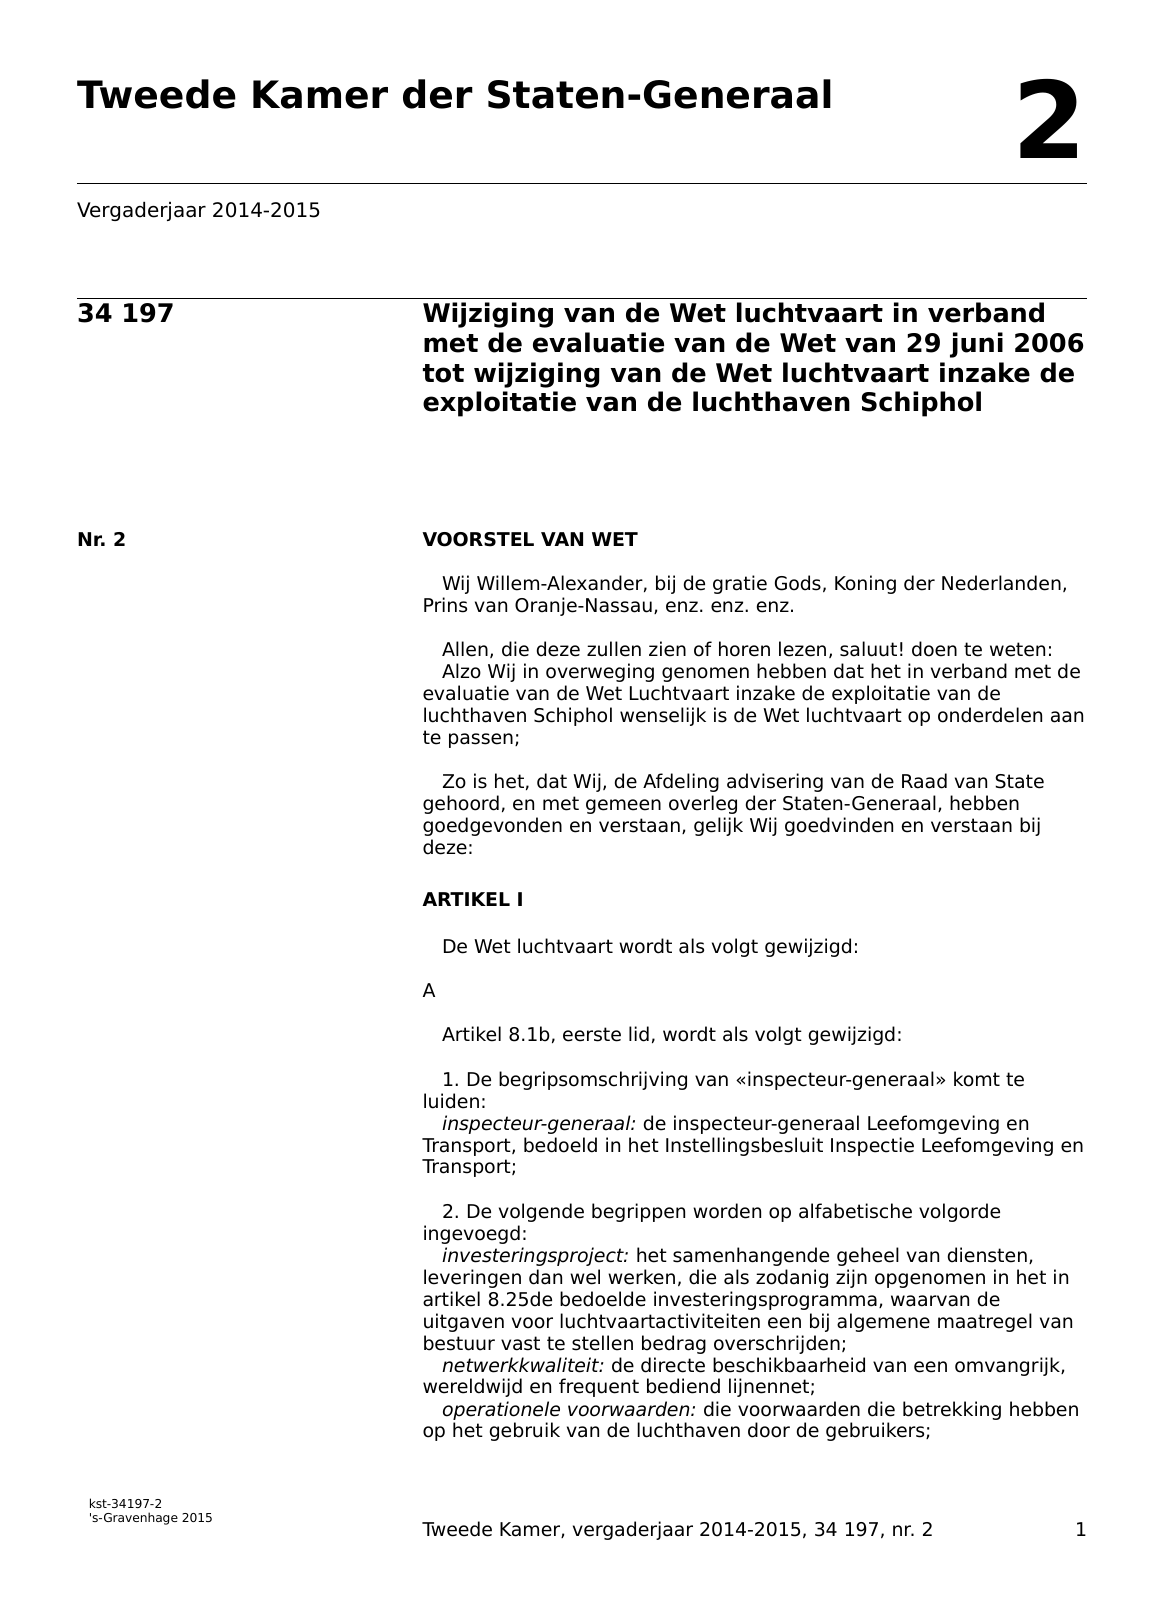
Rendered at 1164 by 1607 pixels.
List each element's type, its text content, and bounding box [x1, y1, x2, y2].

text netwerkkwaliteit: de directe beschikbaarheid van een omvangrijk, wereldwijd en frequent bediend lijnennet; [422, 1354, 1087, 1398]
text Zo is het, dat Wij, de Afdeling advisering van de Raad van State gehoord, en met gemeen overleg der Staten-Generaal, hebben goedgevonden en verstaan, gelijk Wij goedvinden en verstaan bij deze: [422, 771, 1087, 859]
text Alzo Wij in overweging genomen hebben dat het in verband met de evaluatie van de Wet Luchtvaart inzake de exploitatie van de luchthaven Schiphol wenselijk is de Wet luchtvaart op onderdelen aan te passen; [422, 661, 1087, 749]
table_cell Vergaderjaar 2014-2015 [77, 184, 1087, 298]
text operationele voorwaarden: die voorwaarden die betrekking hebben op het gebruik van de luchthaven door de gebruikers; [422, 1398, 1087, 1442]
subtitle 34 197 Wijziging van de Wet luchtvaart in verband met de evaluatie van de Wet van 29 juni 2006 tot wijziging van de Wet luchtvaart inzake de exploitatie van de luchthaven Schiphol [77, 299, 1087, 418]
text Artikel 8.1b, eerste lid, wordt als volgt gewijzigd: [422, 1024, 1087, 1046]
text Wij Willem-Alexander, bij de gratie Gods, Koning der Nederlanden, Prins van Oranje-Nassau, enz. enz. enz. [422, 573, 1087, 617]
text inspecteur-generaal: de inspecteur-generaal Leefomgeving en Transport, bedoeld in het Instellingsbesluit Inspectie Leefomgeving en Transport; [422, 1112, 1087, 1178]
text 's-Gravenhage 2015 [88, 1511, 323, 1525]
text 1. De begripsomschrijving van «inspecteur-generaal» komt te luiden: [422, 1068, 1087, 1112]
table_header Tweede Kamer der Staten-Generaal [77, 59, 886, 183]
subtitle ARTIKEL I [422, 889, 1087, 911]
text De Wet luchtvaart wordt als volgt gewijzigd: [422, 936, 1087, 958]
table_header 2 [886, 59, 1087, 183]
text kst-34197-2 [88, 1497, 323, 1511]
text investeringsproject: het samenhangende geheel van diensten, leveringen dan wel werken, die als zodanig zijn opgenomen in het in artikel 8.25de bedoelde investeringsprogramma, waarvan de uitgaven voor luchtvaartactiviteiten een bij algemene maatregel van bestuur vast te stellen bedrag overschrijden; [422, 1244, 1087, 1354]
text Allen, die deze zullen zien of horen lezen, saluut! doen te weten: [422, 639, 1087, 661]
text A [422, 980, 1087, 1002]
subtitle Nr. 2 VOORSTEL VAN WET [77, 529, 1087, 551]
text 2. De volgende begrippen worden op alfabetische volgorde ingevoegd: [422, 1201, 1087, 1244]
